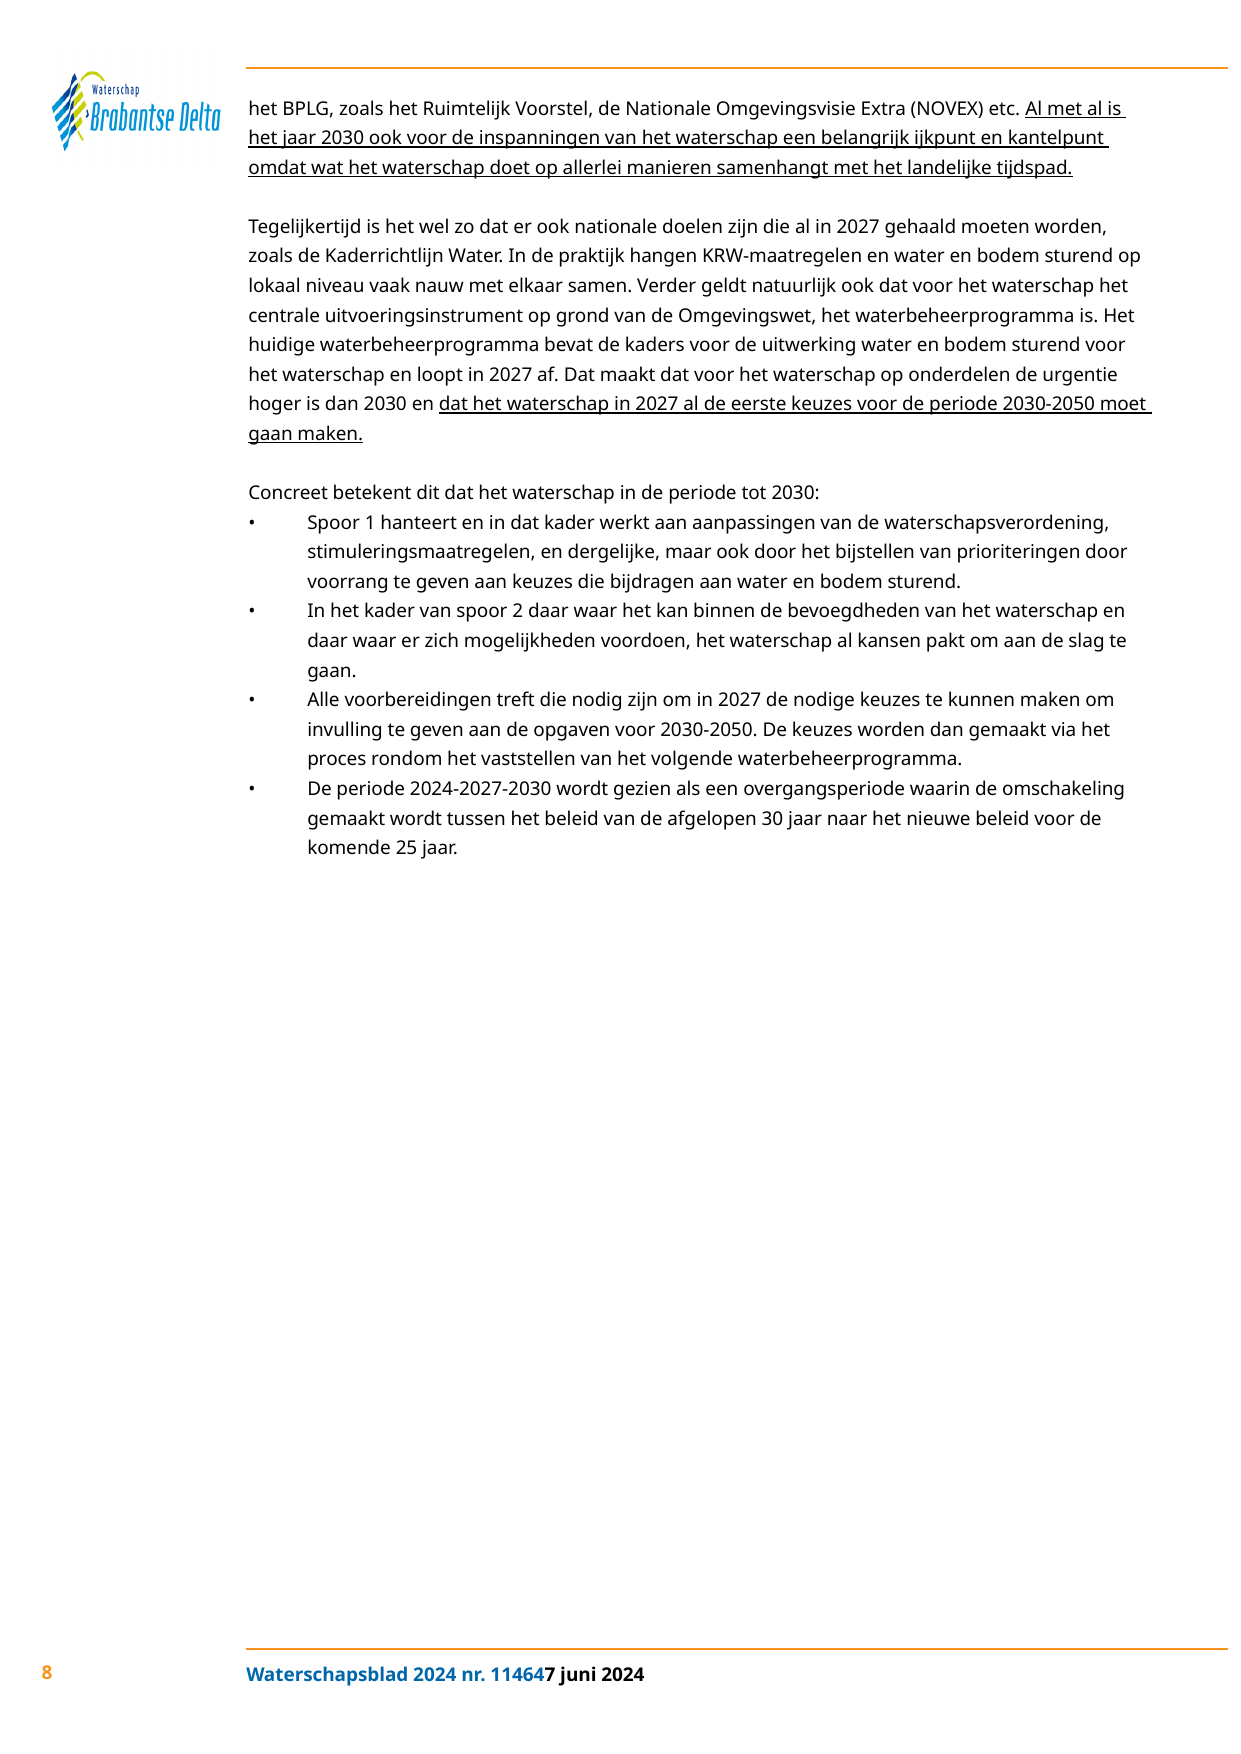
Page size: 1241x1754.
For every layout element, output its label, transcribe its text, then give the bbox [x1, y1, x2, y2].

text het BPLG, zoals het Ruimtelijk Voorstel, de Nationale Omgevingsvisie Extra (NOVEX) etc. Al met al is het jaar 2030 ook voor de inspanningen van het waterschap een belangrijk ijkpunt en kantelpunt omdat wat het waterschap doet op allerlei manieren samenhangt met het landelijke tijdspad. [248, 95, 1152, 180]
text Concreet betekent dit dat het waterschap in de periode tot 2030: [248, 479, 1152, 505]
list De periode 2024-2027-2030 wordt gezien als een overgangsperiode waarin de omschakeling gemaakt wordt tussen het beleid van de afgelopen 30 jaar naar het nieuwe beleid voor de komende 25 jaar. [248, 775, 1152, 860]
list Spoor 1 hanteert en in dat kader werkt aan aanpassingen van de waterschapsverordening, stimuleringsmaatregelen, en dergelijke, maar ook door het bijstellen van prioriteringen door voorrang te geven aan keuzes die bijdragen aan water en bodem sturend. [248, 509, 1152, 594]
picture [41, 47, 231, 172]
list Alle voorbereidingen treft die nodig zijn om in 2027 de nodige keuzes te kunnen maken om invulling te geven aan de opgaven voor 2030-2050. De keuzes worden dan gemaakt via het proces rondom het vaststellen van het volgende waterbeheerprogramma. [248, 686, 1152, 771]
text Tegelijkertijd is het wel zo dat er ook nationale doelen zijn die al in 2027 gehaald moeten worden, zoals de Kaderrichtlijn Water. In de praktijk hangen KRW-maatregelen en water en bodem sturend op lokaal niveau vaak nauw met elkaar samen. Verder geldt natuurlijk ook dat voor het waterschap het centrale uitvoeringsinstrument op grond van de Omgevingswet, het waterbeheerprogramma is. Het huidige waterbeheerprogramma bevat de kaders voor de uitwerking water en bodem sturend voor het waterschap en loopt in 2027 af. Dat maakt dat voor het waterschap op onderdelen de urgentie hoger is dan 2030 en dat het waterschap in 2027 al de eerste keuzes voor de periode 2030-2050 moet gaan maken. [248, 213, 1152, 446]
list In het kader van spoor 2 daar waar het kan binnen de bevoegdheden van het waterschap en daar waar er zich mogelijkheden voordoen, het waterschap al kansen pakt om aan de slag te gaan. [248, 598, 1152, 683]
